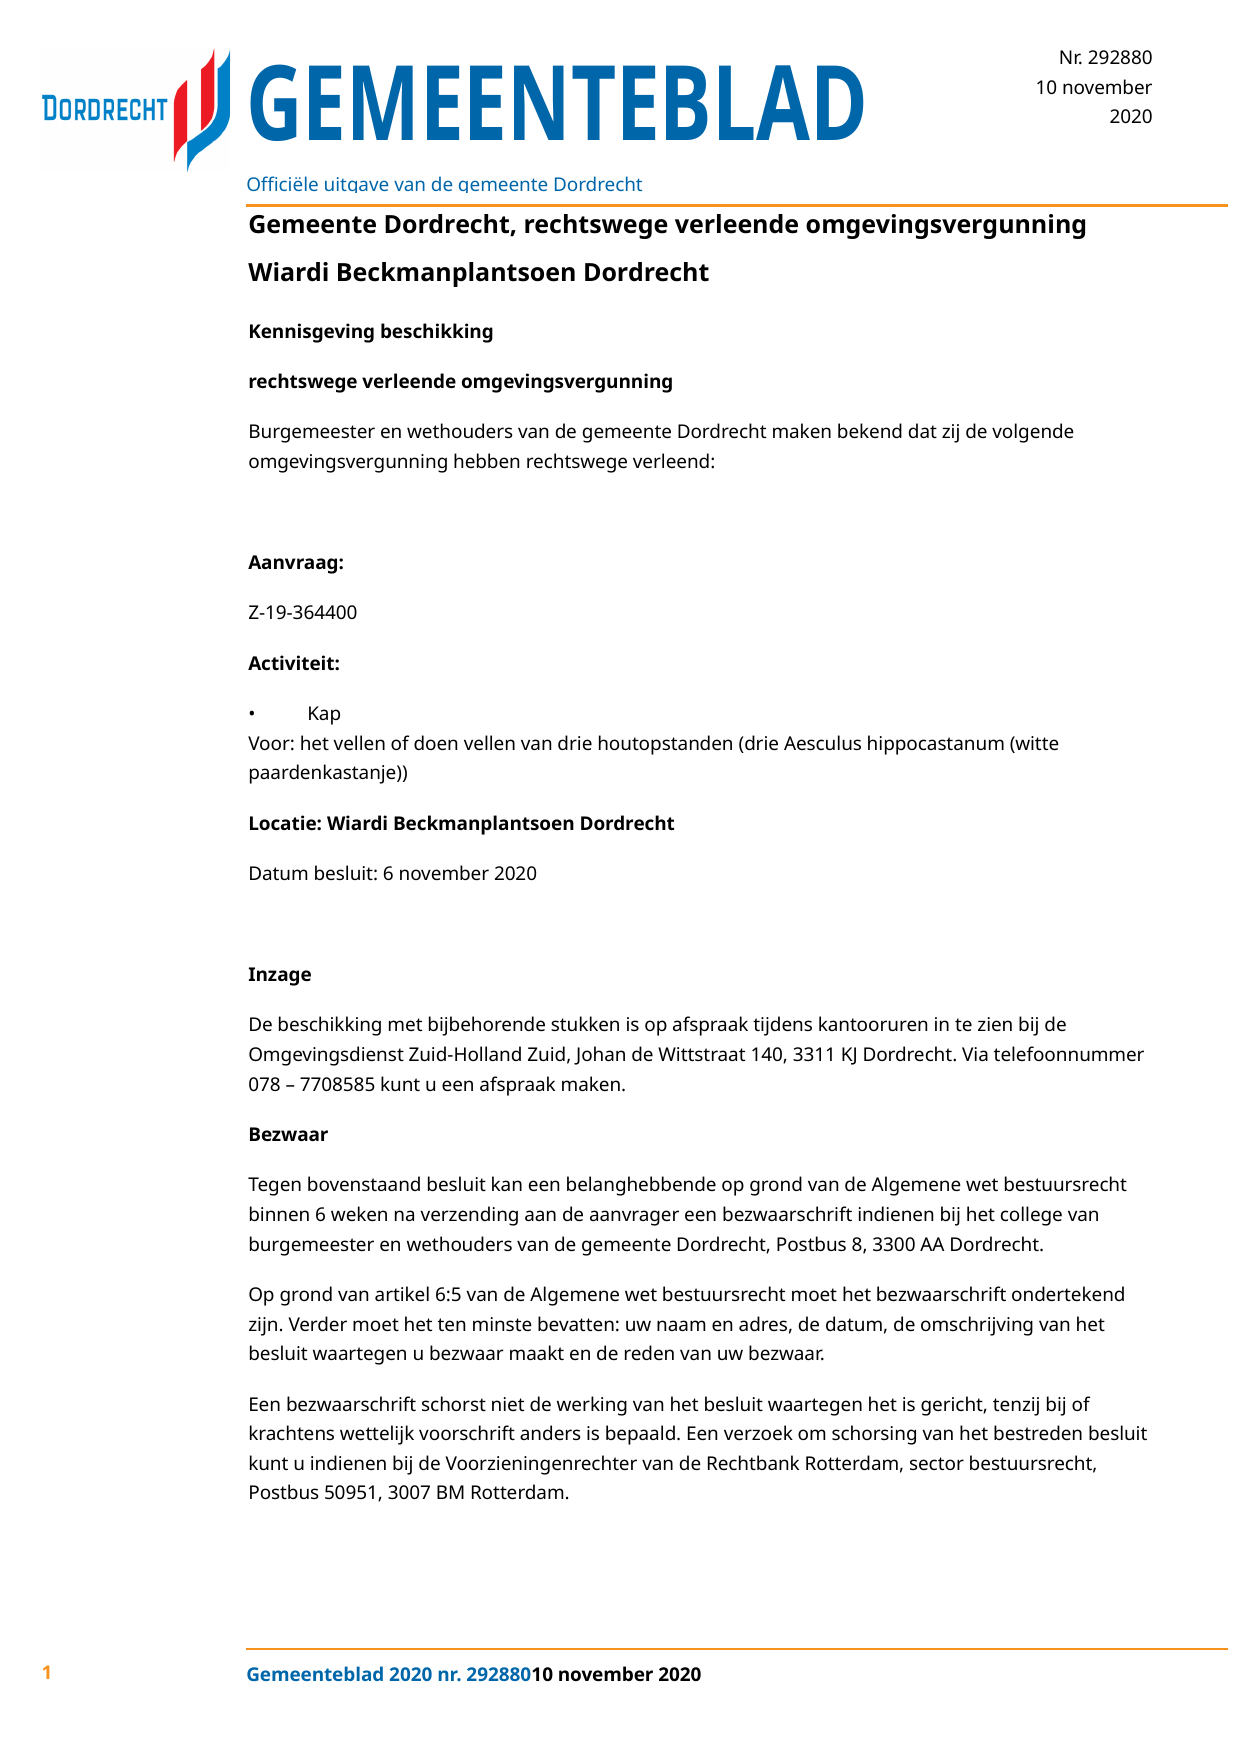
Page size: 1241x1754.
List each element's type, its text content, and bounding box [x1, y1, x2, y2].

list Kap [248, 700, 1152, 726]
text Kennisgeving beschikking [248, 318, 1152, 344]
text Locatie: Wiardi Beckmanplantsoen Dordrecht [248, 810, 1152, 836]
text Een bezwaarschrift schorst niet de werking van het besluit waartegen het is gericht, tenzij bij of krachtens wettelijk voorschrift anders is bepaald. Een verzoek om schorsing van het bestreden besluit kunt u indienen bij de Voorzieningenrechter van de Rechtbank Rotterdam, sector bestuursrecht, Postbus 50951, 3007 BM Rotterdam. [248, 1391, 1152, 1505]
text Activiteit: [248, 650, 1152, 676]
text Gemeente Dordrecht, rechtswege verleende omgevingsvergunning Wiardi Beckmanplantsoen Dordrecht [248, 207, 1152, 288]
text Burgemeester en wethouders van de gemeente Dordrecht maken bekend dat zij de volgende omgevingsvergunning hebben rechtswege verleend: [248, 419, 1152, 474]
text Z-19-364400 [248, 599, 1152, 625]
text Voor: het vellen of doen vellen van drie houtopstanden (drie Aesculus hippocastanum (witte paardenkastanje)) [248, 730, 1152, 785]
text Datum besluit: 6 november 2020 [248, 860, 1152, 886]
text rechtswege verleende omgevingsvergunning [248, 368, 1152, 394]
text Inzage [248, 961, 1152, 987]
text De beschikking met bijbehorende stukken is op afspraak tijdens kantooruren in te zien bij de Omgevingsdienst Zuid-Holland Zuid, Johan de Wittstraat 140, 3311 KJ Dordrecht. Via telefoonnummer 078 – 7708585 kunt u een afspraak maken. [248, 1012, 1152, 1097]
picture [41, 47, 231, 172]
text Op grond van artikel 6:5 van de Algemene wet bestuursrecht moet het bezwaarschrift ondertekend zijn. Verder moet het ten minste bevatten: uw naam en adres, de datum, de omschrijving van het besluit waartegen u bezwaar maakt en de reden van uw bezwaar. [248, 1281, 1152, 1366]
text Aanvraag: [248, 549, 1152, 575]
text Bezwaar [248, 1121, 1152, 1147]
text Tegen bovenstaand besluit kan een belanghebbende op grond van de Algemene wet bestuursrecht binnen 6 weken na verzending aan de aanvrager een bezwaarschrift indienen bij het college van burgemeester en wethouders van de gemeente Dordrecht, Postbus 8, 3300 AA Dordrecht. [248, 1172, 1152, 1257]
